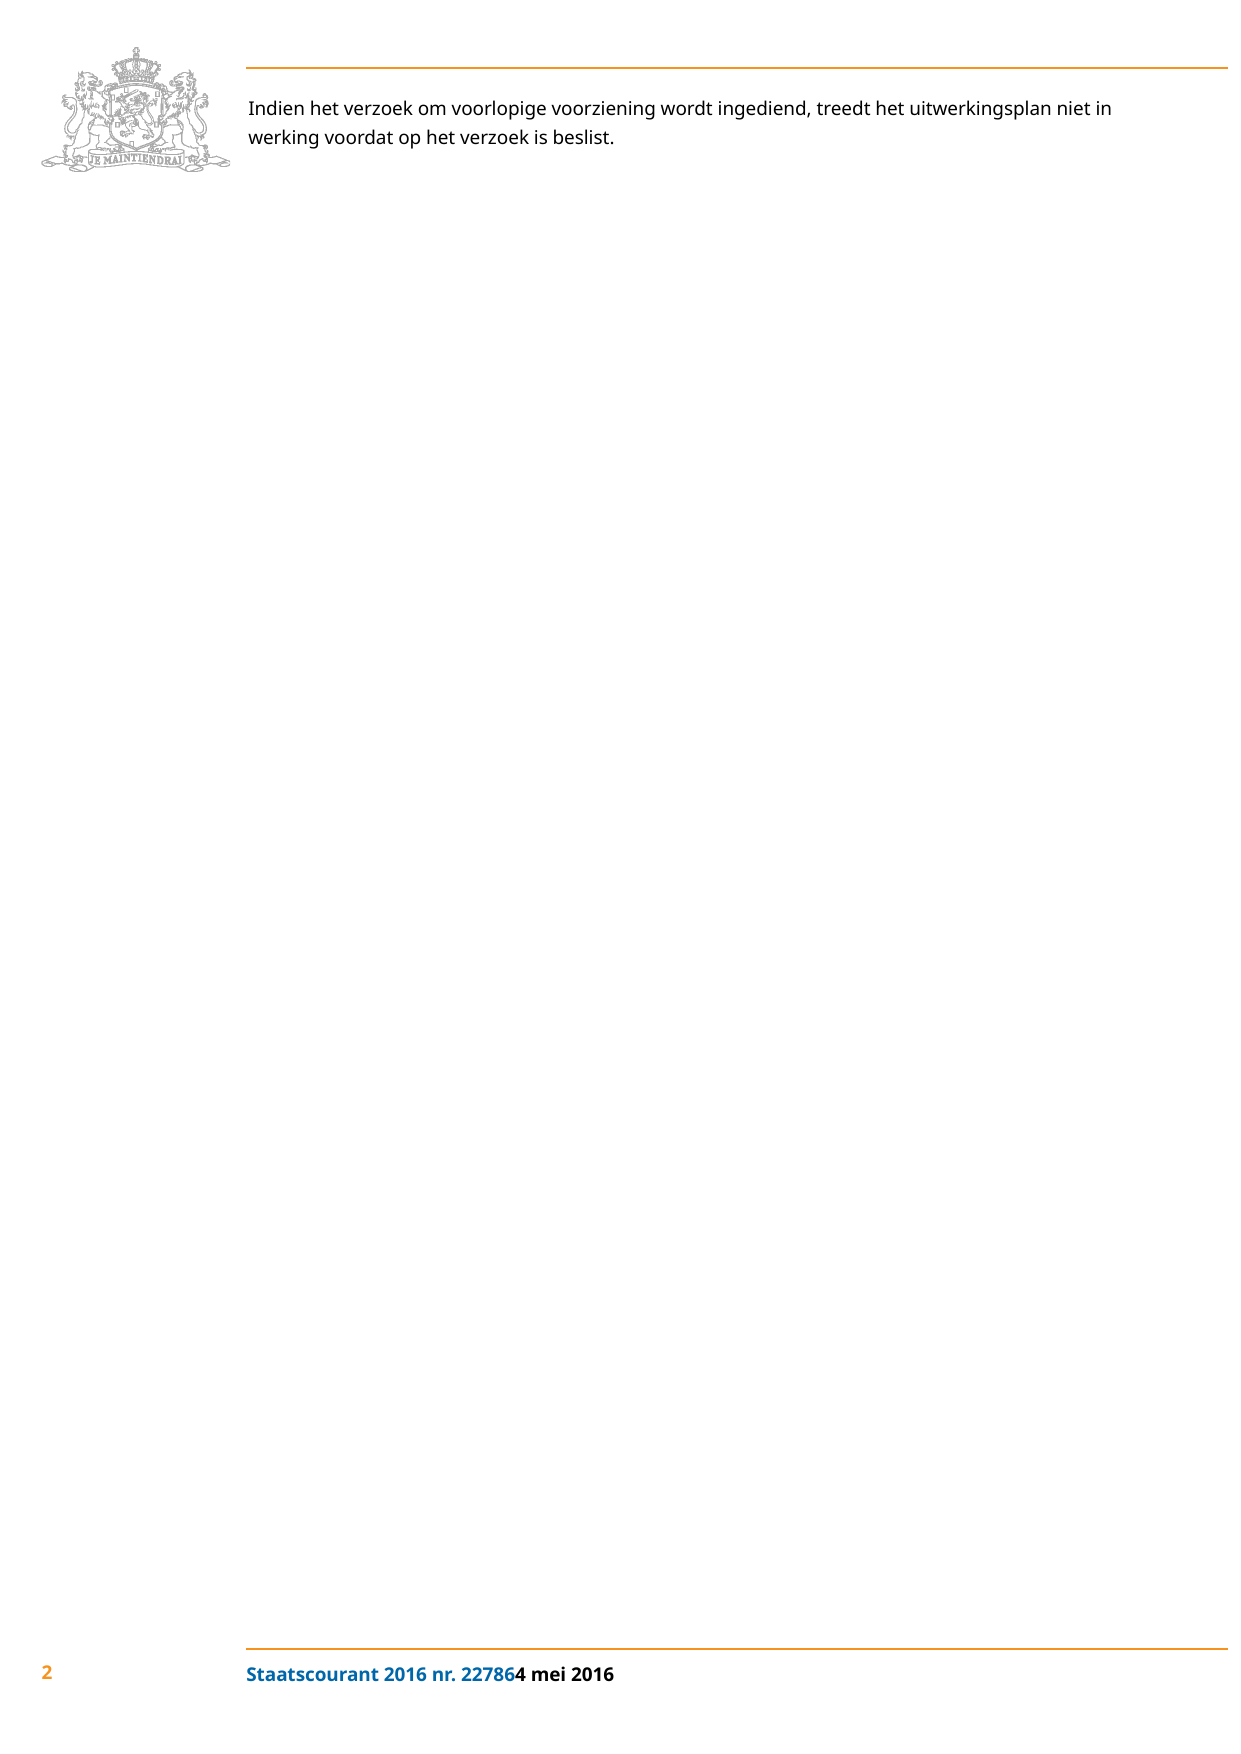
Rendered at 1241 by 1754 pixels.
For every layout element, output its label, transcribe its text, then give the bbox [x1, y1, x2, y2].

text Indien het verzoek om voorlopige voorziening wordt ingediend, treedt het uitwerkingsplan niet in werking voordat op het verzoek is beslist. [248, 95, 1152, 150]
picture [41, 47, 231, 172]
